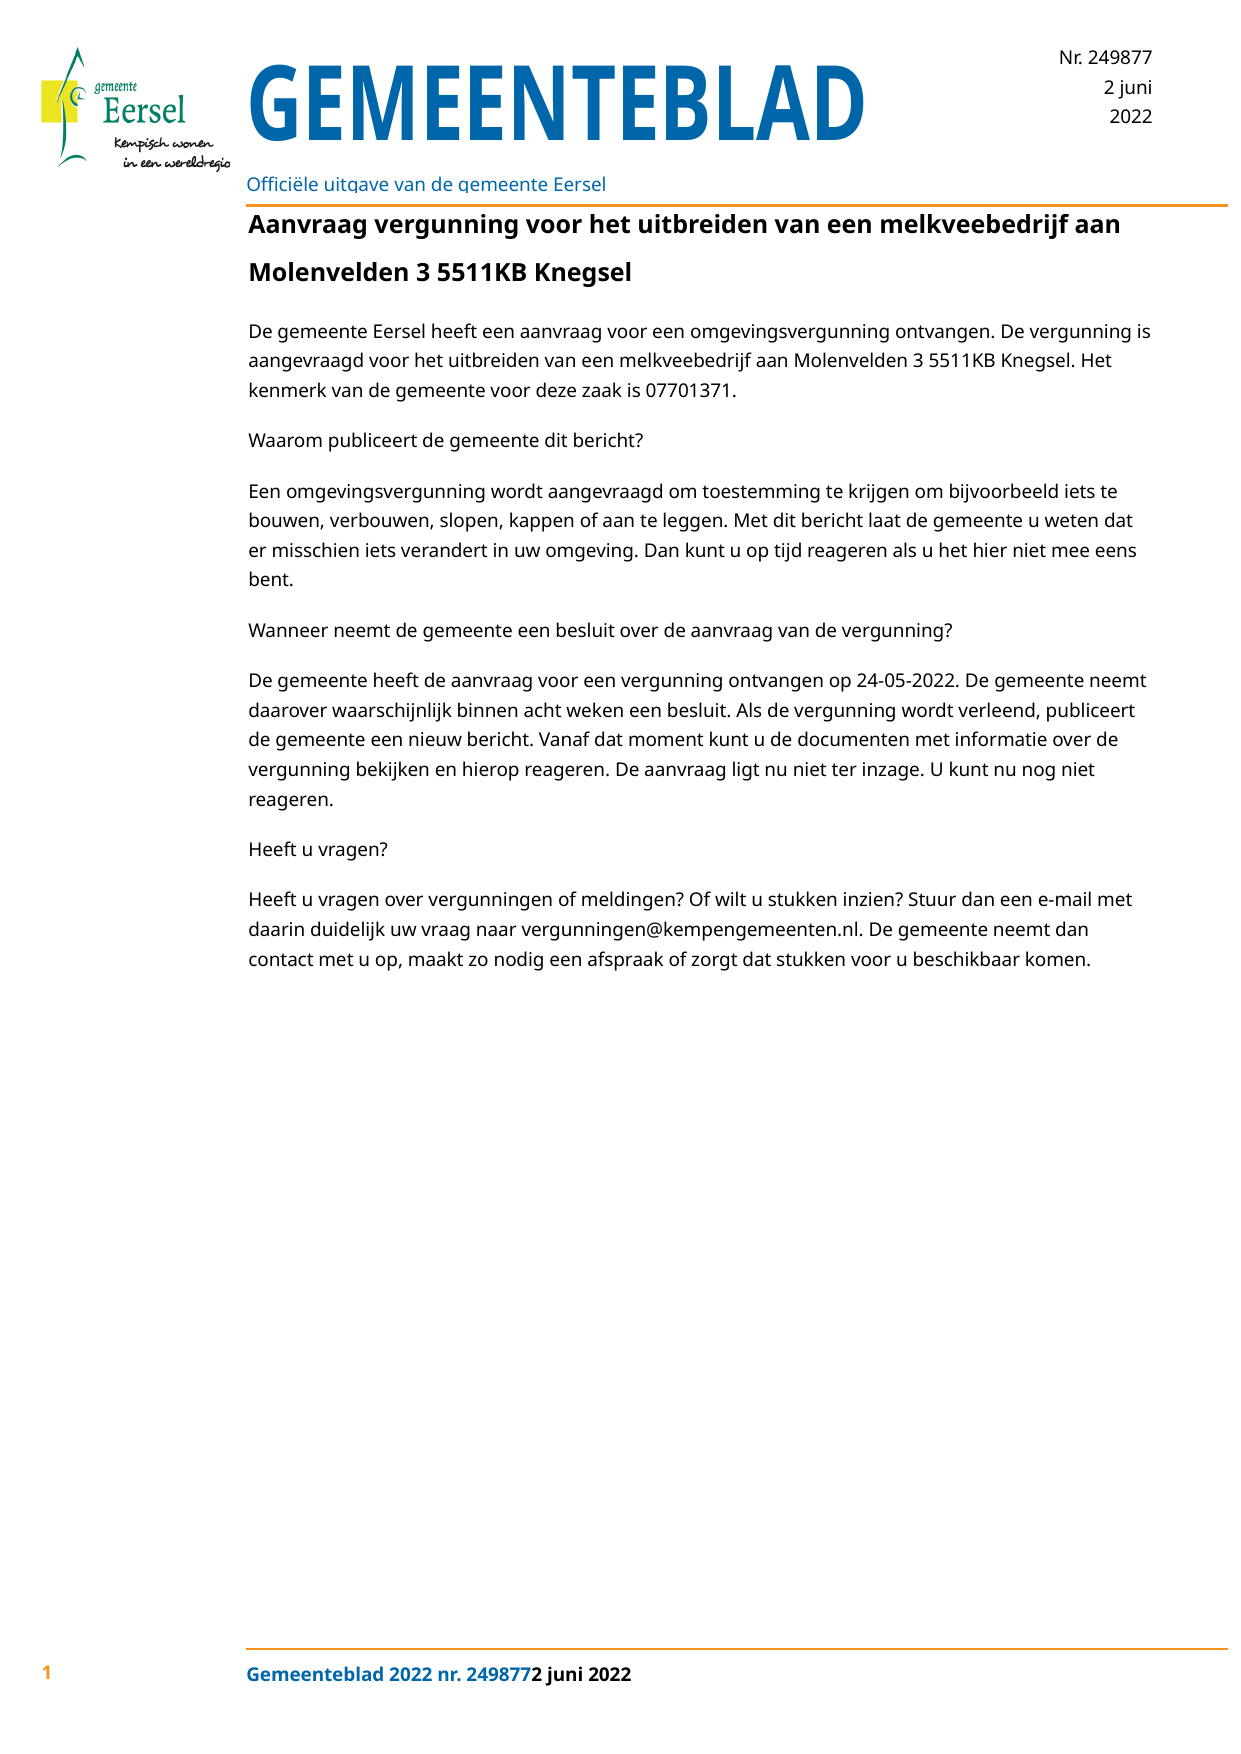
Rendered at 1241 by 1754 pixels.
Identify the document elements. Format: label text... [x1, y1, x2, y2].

text Waarom publiceert de gemeente dit bericht? [248, 427, 1152, 453]
text Aanvraag vergunning voor het uitbreiden van een melkveebedrijf aan Molenvelden 3 5511KB Knegsel [248, 207, 1152, 288]
text Heeft u vragen? [248, 836, 1152, 862]
picture [41, 47, 231, 172]
text Een omgevingsvergunning wordt aangevraagd om toestemming te krijgen om bijvoorbeeld iets te bouwen, verbouwen, slopen, kappen of aan te leggen. Met dit bericht laat de gemeente u weten dat er misschien iets verandert in uw omgeving. Dan kunt u op tijd reageren als u het hier niet mee eens bent. [248, 478, 1152, 592]
text De gemeente Eersel heeft een aanvraag voor een omgevingsvergunning ontvangen. De vergunning is aangevraagd voor het uitbreiden van een melkveebedrijf aan Molenvelden 3 5511KB Knegsel. Het kenmerk van de gemeente voor deze zaak is 07701371. [248, 318, 1152, 403]
text Heeft u vragen over vergunningen of meldingen? Of wilt u stukken inzien? Stuur dan een e-mail met daarin duidelijk uw vraag naar vergunningen@kempengemeenten.nl. De gemeente neemt dan contact met u op, maakt zo nodig een afspraak of zorgt dat stukken voor u beschikbaar komen. [248, 887, 1152, 972]
text De gemeente heeft de aanvraag voor een vergunning ontvangen op 24-05-2022. De gemeente neemt daarover waarschijnlijk binnen acht weken een besluit. Als de vergunning wordt verleend, publiceert de gemeente een nieuw bericht. Vanaf dat moment kunt u de documenten met informatie over de vergunning bekijken en hierop reageren. De aanvraag ligt nu niet ter inzage. U kunt nu nog niet reageren. [248, 667, 1152, 812]
text Wanneer neemt de gemeente een besluit over de aanvraag van de vergunning? [248, 617, 1152, 643]
